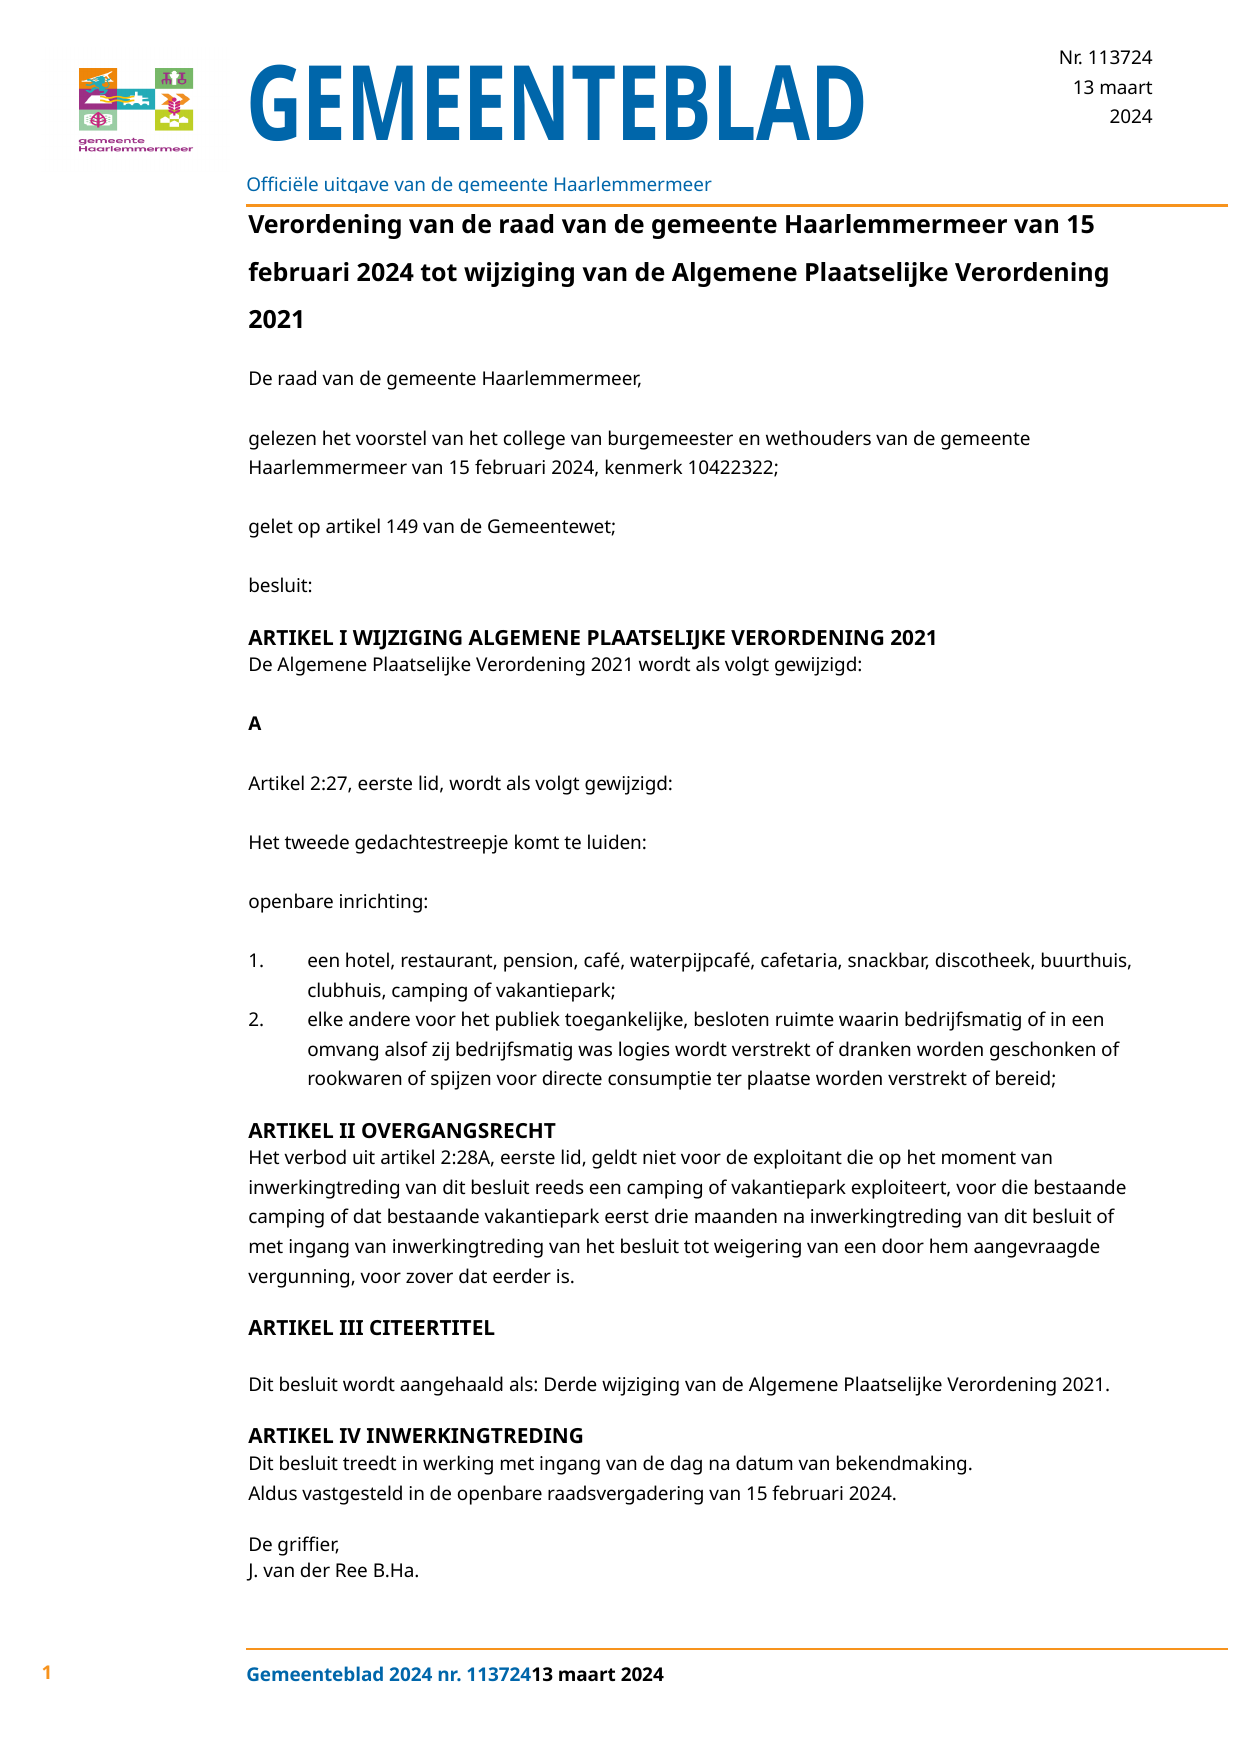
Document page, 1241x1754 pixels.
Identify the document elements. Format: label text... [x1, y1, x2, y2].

text A [248, 711, 1152, 736]
text Verordening van de raad van de gemeente Haarlemmermeer van 15 februari 2024 tot wijziging van de Algemene Plaatselijke Verordening 2021 [248, 207, 1152, 336]
text Het tweede gedachtestreepje komt te luiden: [248, 829, 1152, 855]
text openbare inrichting: [248, 888, 1152, 914]
text gelet op artikel 149 van de Gemeentewet; [248, 513, 1152, 539]
text J. van der Ree B.Ha. [248, 1557, 1152, 1583]
list elke andere voor het publiek toegankelijke, besloten ruimte waarin bedrijfsmatig of in een omvang alsof zij bedrijfsmatig was logies wordt verstrekt of dranken worden geschonken of rookwaren of spijzen voor directe consumptie ter plaatse worden verstrekt of bereid; [248, 1006, 1152, 1091]
text Aldus vastgesteld in de openbare raadsvergadering van 15 februari 2024. [248, 1480, 1152, 1505]
text Het verbod uit artikel 2:28A, eerste lid, geldt niet voor de exploitant die op het moment van inwerkingtreding van dit besluit reeds een camping of vakantiepark exploiteert, voor die bestaande camping of dat bestaande vakantiepark eerst drie maanden na inwerkingtreding van dit besluit of met ingang van inwerkingtreding van het besluit tot weigering van een door hem aangevraagde vergunning, voor zover dat eerder is. [248, 1144, 1152, 1288]
picture [41, 47, 231, 172]
text Dit besluit wordt aangehaald als: Derde wijziging van de Algemene Plaatselijke Verordening 2021. [248, 1371, 1152, 1397]
text De raad van de gemeente Haarlemmermeer, [248, 366, 1152, 391]
text ARTIKEL I WIJZIGING ALGEMENE PLAATSELIJKE VERORDENING 2021 [248, 623, 1152, 651]
text De griffier, [248, 1531, 1152, 1557]
text ARTIKEL III CITEERTITEL [248, 1313, 1152, 1342]
text De Algemene Plaatselijke Verordening 2021 wordt als volgt gewijzigd: [248, 651, 1152, 677]
text Dit besluit treedt in werking met ingang van de dag na datum van bekendmaking. [248, 1450, 1152, 1476]
text Artikel 2:27, eerste lid, wordt als volgt gewijzigd: [248, 770, 1152, 796]
text gelezen het voorstel van het college van burgemeester en wethouders van de gemeente Haarlemmermeer van 15 februari 2024, kenmerk 10422322; [248, 425, 1152, 480]
text ARTIKEL IV INWERKINGTREDING [248, 1422, 1152, 1450]
text ARTIKEL II OVERGANGSRECHT [248, 1116, 1152, 1144]
list een hotel, restaurant, pension, café, waterpijpcafé, cafetaria, snackbar, discotheek, buurthuis, clubhuis, camping of vakantiepark; [248, 947, 1152, 1003]
text besluit: [248, 573, 1152, 598]
